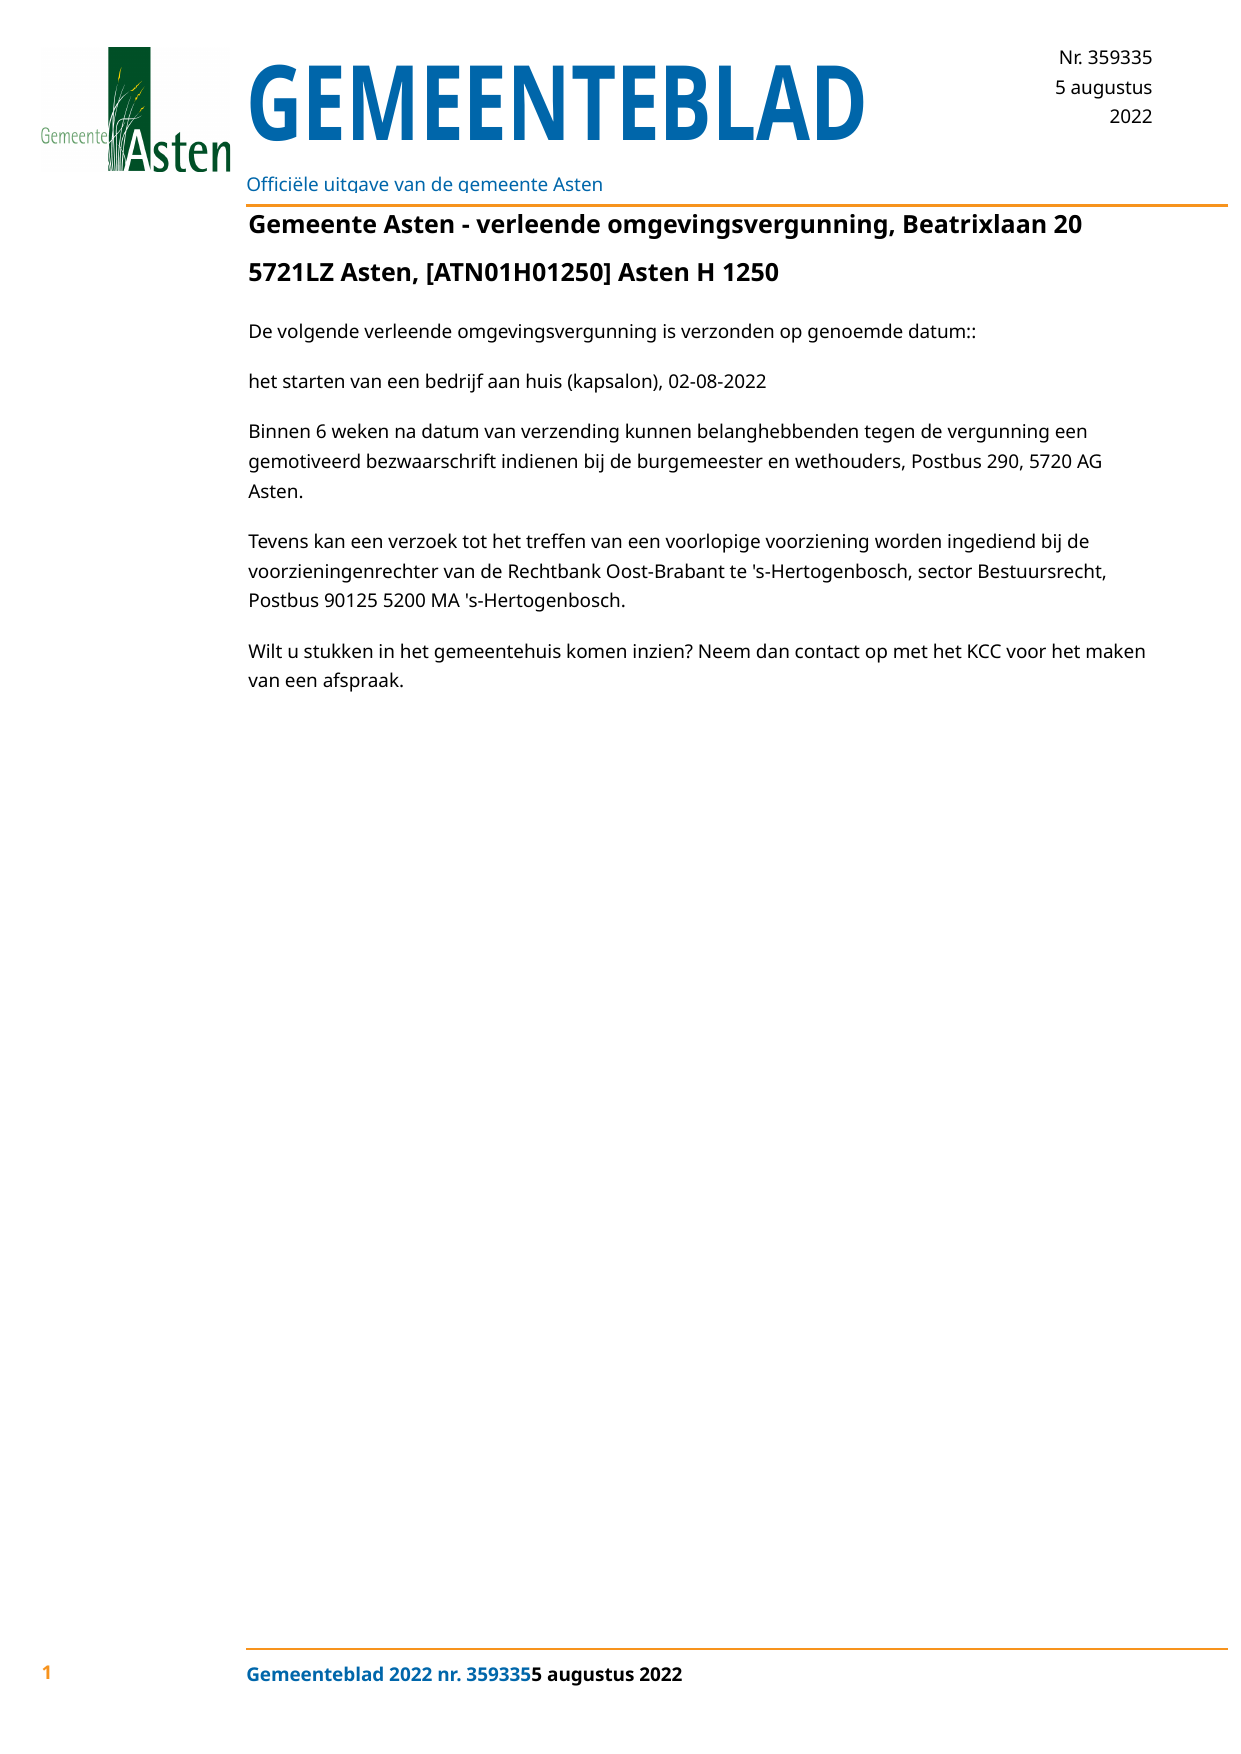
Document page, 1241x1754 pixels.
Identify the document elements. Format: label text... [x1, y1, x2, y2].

text het starten van een bedrijf aan huis (kapsalon), 02-08-2022 [248, 368, 1152, 394]
text Wilt u stukken in het gemeentehuis komen inzien? Neem dan contact op met het KCC voor het maken van een afspraak. [248, 638, 1152, 693]
text Gemeente Asten - verleende omgevingsvergunning, Beatrixlaan 20 5721LZ Asten, [ATN01H01250] Asten H 1250 [248, 207, 1152, 288]
text Tevens kan een verzoek tot het treffen van een voorlopige voorziening worden ingediend bij de voorzieningenrechter van de Rechtbank Oost-Brabant te 's-Hertogenbosch, sector Bestuursrecht, Postbus 90125 5200 MA 's-Hertogenbosch. [248, 528, 1152, 613]
text Binnen 6 weken na datum van verzending kunnen belanghebbenden tegen de vergunning een gemotiveerd bezwaarschrift indienen bij de burgemeester en wethouders, Postbus 290, 5720 AG Asten. [248, 419, 1152, 504]
picture [41, 47, 231, 172]
text De volgende verleende omgevingsvergunning is verzonden op genoemde datum:: [248, 318, 1152, 344]
